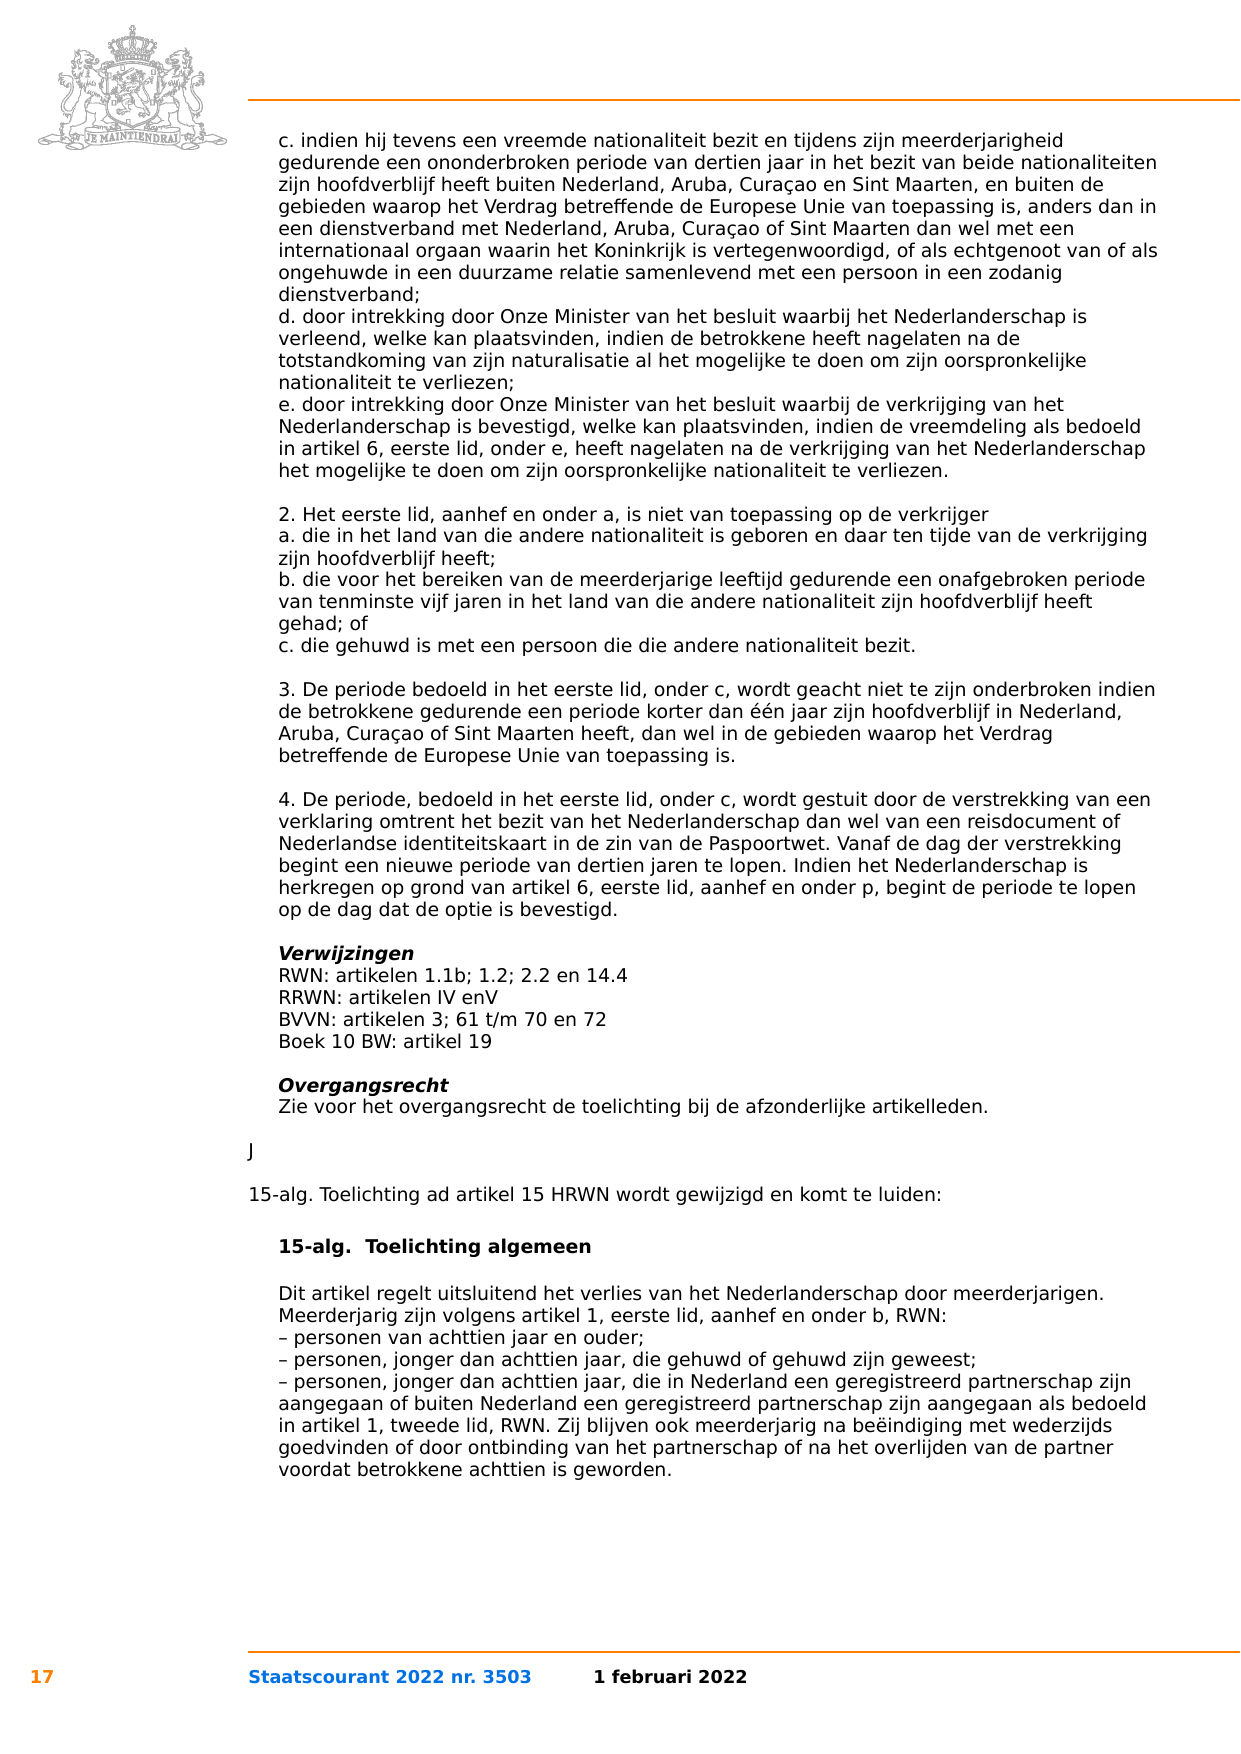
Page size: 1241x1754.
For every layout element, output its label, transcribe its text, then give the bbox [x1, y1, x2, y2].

text c. die gehuwd is met een persoon die die andere nationaliteit bezit. [278, 635, 1163, 657]
text b. die voor het bereiken van de meerderjarige leeftijd gedurende een onafgebroken periode van tenminste vijf jaren in het land van die andere nationaliteit zijn hoofdverblijf heeft gehad; of [278, 569, 1163, 635]
text d. door intrekking door Onze Minister van het besluit waarbij het Nederlanderschap is verleend, welke kan plaatsvinden, indien de betrokkene heeft nagelaten na de totstandkoming van zijn naturalisatie al het mogelijke te doen om zijn oorspronkelijke nationaliteit te verliezen; [278, 306, 1163, 394]
text 4. De periode, bedoeld in het eerste lid, onder c, wordt gestuit door de verstrekking van een verklaring omtrent het bezit van het Nederlanderschap dan wel van een reisdocument of Nederlandse identiteitskaart in de zin van de Paspoortwet. Vanaf de dag der verstrekking begint een nieuwe periode van dertien jaren te lopen. Indien het Nederlanderschap is herkregen op grond van artikel 6, eerste lid, aanhef en onder p, begint de periode te lopen op de dag dat de optie is bevestigd. [278, 789, 1163, 921]
text BVVN: artikelen 3; 61 t/m 70 en 72 [278, 1009, 1163, 1031]
text a. die in het land van die andere nationaliteit is geboren en daar ten tijde van de verkrijging zijn hoofdverblijf heeft; [278, 525, 1163, 569]
subtitle Overgangsrecht [278, 1074, 1163, 1096]
subtitle 15-alg. Toelichting algemeen [278, 1236, 1163, 1258]
text Boek 10 BW: artikel 19 [278, 1031, 1163, 1053]
text – personen, jonger dan achttien jaar, die gehuwd of gehuwd zijn geweest; [278, 1349, 1163, 1371]
subtitle Verwijzingen [278, 943, 1163, 965]
text Dit artikel regelt uitsluitend het verlies van het Nederlanderschap door meerderjarigen. Meerderjarig zijn volgens artikel 1, eerste lid, aanhef en onder b, RWN: [278, 1283, 1163, 1327]
text Zie voor het overgangsrecht de toelichting bij de afzonderlijke artikelleden. [278, 1096, 1163, 1118]
text – personen van achttien jaar en ouder; [278, 1327, 1163, 1349]
text c. indien hij tevens een vreemde nationaliteit bezit en tijdens zijn meerderjarigheid gedurende een ononderbroken periode van dertien jaar in het bezit van beide nationaliteiten zijn hoofdverblijf heeft buiten Nederland, Aruba, Curaçao en Sint Maarten, en buiten de gebieden waarop het Verdrag betreffende de Europese Unie van toepassing is, anders dan in een dienstverband met Nederland, Aruba, Curaçao of Sint Maarten dan wel met een internationaal orgaan waarin het Koninkrijk is vertegenwoordigd, of als echtgenoot van of als ongehuwde in een duurzame relatie samenlevend met een persoon in een zodanig dienstverband; [278, 130, 1163, 306]
text RWN: artikelen 1.1b; 1.2; 2.2 en 14.4 [278, 965, 1163, 987]
text 15-alg. Toelichting ad artikel 15 HRWN wordt gewijzigd en komt te luiden: [248, 1184, 1163, 1206]
text J [248, 1140, 1163, 1162]
text – personen, jonger dan achttien jaar, die in Nederland een geregistreerd partnerschap zijn aangegaan of buiten Nederland een geregistreerd partnerschap zijn aangegaan als bedoeld in artikel 1, tweede lid, RWN. Zij blijven ook meerderjarig na beëindiging met wederzijds goedvinden of door ontbinding van het partnerschap of na het overlijden van de partner voordat betrokkene achttien is geworden. [278, 1371, 1163, 1481]
picture [38, 25, 227, 150]
text RRWN: artikelen IV enV [278, 987, 1163, 1009]
text 3. De periode bedoeld in het eerste lid, onder c, wordt geacht niet te zijn onderbroken indien de betrokkene gedurende een periode korter dan één jaar zijn hoofdverblijf in Nederland, Aruba, Curaçao of Sint Maarten heeft, dan wel in de gebieden waarop het Verdrag betreffende de Europese Unie van toepassing is. [278, 679, 1163, 767]
text e. door intrekking door Onze Minister van het besluit waarbij de verkrijging van het Nederlanderschap is bevestigd, welke kan plaatsvinden, indien de vreemdeling als bedoeld in artikel 6, eerste lid, onder e, heeft nagelaten na de verkrijging van het Nederlanderschap het mogelijke te doen om zijn oorspronkelijke nationaliteit te verliezen. [278, 394, 1163, 482]
text 2. Het eerste lid, aanhef en onder a, is niet van toepassing op de verkrijger [278, 503, 1163, 525]
